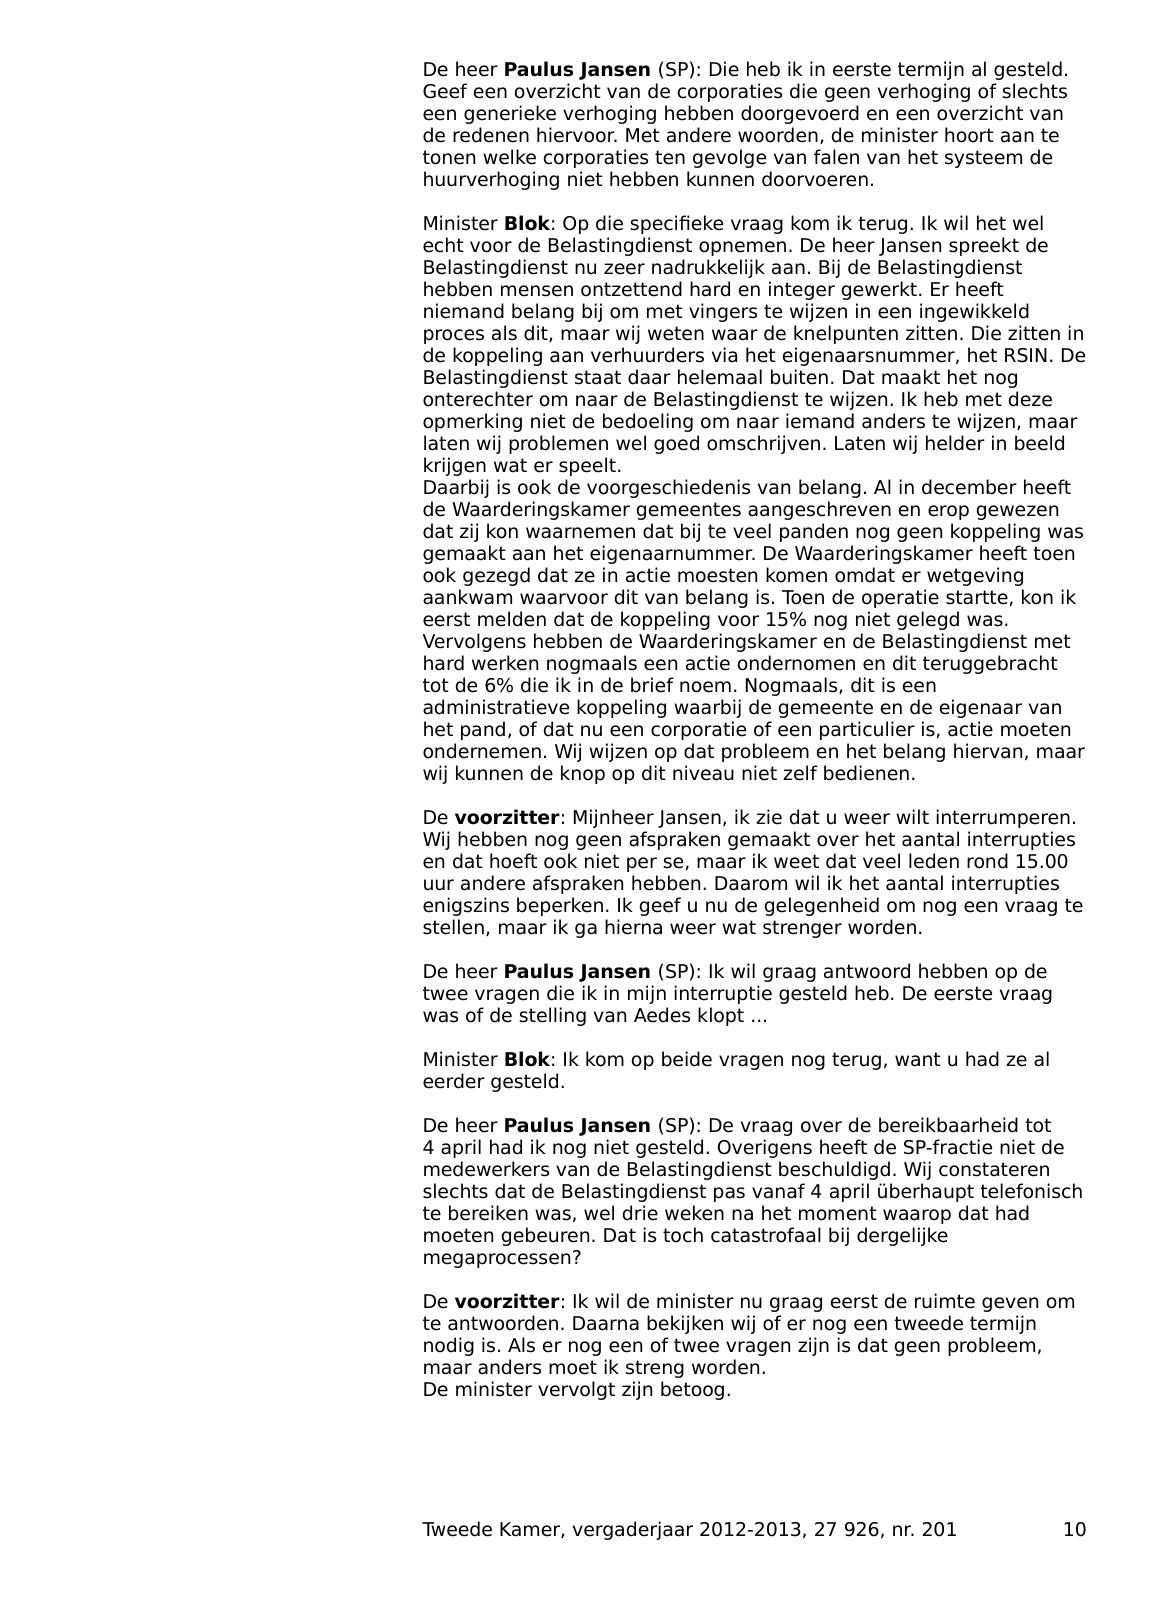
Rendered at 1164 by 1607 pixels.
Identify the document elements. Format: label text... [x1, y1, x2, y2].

text De heer Paulus Jansen (SP): De vraag over de bereikbaarheid tot 4 april had ik nog niet gesteld. Overigens heeft de SP-fractie niet de medewerkers van de Belastingdienst beschuldigd. Wij constateren slechts dat de Belastingdienst pas vanaf 4 april überhaupt telefonisch te bereiken was, wel drie weken na het moment waarop dat had moeten gebeuren. Dat is toch catastrofaal bij dergelijke megaprocessen? [422, 1115, 1087, 1269]
text Minister Blok: Op die specifieke vraag kom ik terug. Ik wil het wel echt voor de Belastingdienst opnemen. De heer Jansen spreekt de Belastingdienst nu zeer nadrukkelijk aan. Bij de Belastingdienst hebben mensen ontzettend hard en integer gewerkt. Er heeft niemand belang bij om met vingers te wijzen in een ingewikkeld proces als dit, maar wij weten waar de knelpunten zitten. Die zitten in de koppeling aan verhuurders via het eigenaarsnummer, het RSIN. De Belastingdienst staat daar helemaal buiten. Dat maakt het nog onterechter om naar de Belastingdienst te wijzen. Ik heb met deze opmerking niet de bedoeling om naar iemand anders te wijzen, maar laten wij problemen wel goed omschrijven. Laten wij helder in beeld krijgen wat er speelt. [422, 213, 1087, 477]
text Minister Blok: Ik kom op beide vragen nog terug, want u had ze al eerder gesteld. [422, 1049, 1087, 1093]
text De minister vervolgt zijn betoog. [422, 1379, 1087, 1401]
text De heer Paulus Jansen (SP): Die heb ik in eerste termijn al gesteld. Geef een overzicht van de corporaties die geen verhoging of slechts een generieke verhoging hebben doorgevoerd en een overzicht van de redenen hiervoor. Met andere woorden, de minister hoort aan te tonen welke corporaties ten gevolge van falen van het systeem de huurverhoging niet hebben kunnen doorvoeren. [422, 59, 1087, 191]
text Daarbij is ook de voorgeschiedenis van belang. Al in december heeft de Waarderingskamer gemeentes aangeschreven en erop gewezen dat zij kon waarnemen dat bij te veel panden nog geen koppeling was gemaakt aan het eigenaarnummer. De Waarderingskamer heeft toen ook gezegd dat ze in actie moesten komen omdat er wetgeving aankwam waarvoor dit van belang is. Toen de operatie startte, kon ik eerst melden dat de koppeling voor 15% nog niet gelegd was. Vervolgens hebben de Waarderingskamer en de Belastingdienst met hard werken nogmaals een actie ondernomen en dit teruggebracht tot de 6% die ik in de brief noem. Nogmaals, dit is een administratieve koppeling waarbij de gemeente en de eigenaar van het pand, of dat nu een corporatie of een particulier is, actie moeten ondernemen. Wij wijzen op dat probleem en het belang hiervan, maar wij kunnen de knop op dit niveau niet zelf bedienen. [422, 477, 1087, 784]
text De voorzitter: Mijnheer Jansen, ik zie dat u weer wilt interrumperen. Wij hebben nog geen afspraken gemaakt over het aantal interrupties en dat hoeft ook niet per se, maar ik weet dat veel leden rond 15.00 uur andere afspraken hebben. Daarom wil ik het aantal interrupties enigszins beperken. Ik geef u nu de gelegenheid om nog een vraag te stellen, maar ik ga hierna weer wat strenger worden. [422, 807, 1087, 939]
text De heer Paulus Jansen (SP): Ik wil graag antwoord hebben op de twee vragen die ik in mijn interruptie gesteld heb. De eerste vraag was of de stelling van Aedes klopt ... [422, 961, 1087, 1027]
text De voorzitter: Ik wil de minister nu graag eerst de ruimte geven om te antwoorden. Daarna bekijken wij of er nog een tweede termijn nodig is. Als er nog een of twee vragen zijn is dat geen probleem, maar anders moet ik streng worden. [422, 1291, 1087, 1379]
